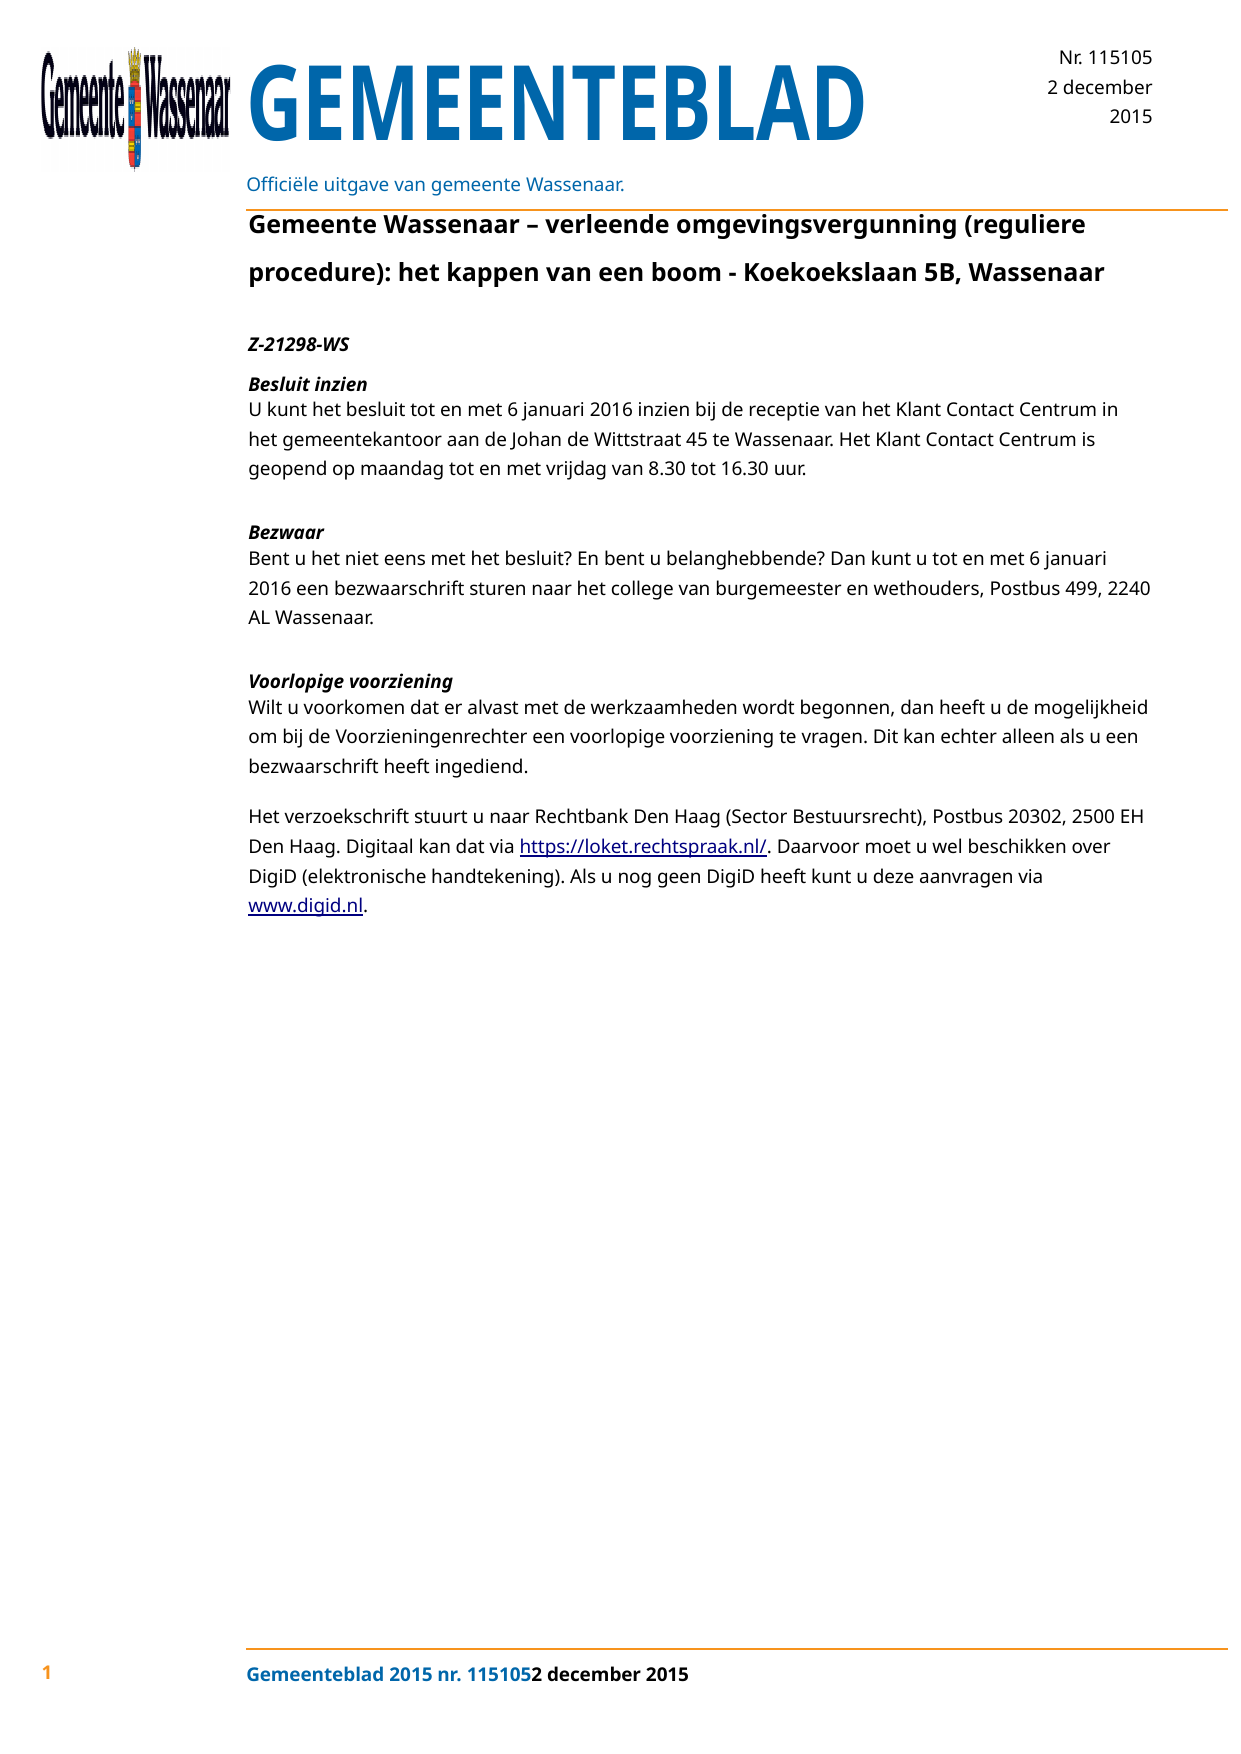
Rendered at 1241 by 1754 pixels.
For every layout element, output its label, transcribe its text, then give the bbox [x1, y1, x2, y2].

picture [41, 47, 231, 172]
text Voorlopige voorziening [248, 668, 1152, 694]
text Bezwaar [248, 519, 1152, 545]
text Bent u het niet eens met het besluit? En bent u belanghebbende? Dan kunt u tot en met 6 januari 2016 een bezwaarschrift sturen naar het college van burgemeester en wethouders, Postbus 499, 2240 AL Wassenaar. [248, 545, 1152, 630]
text U kunt het besluit tot en met 6 januari 2016 inzien bij de receptie van het Klant Contact Centrum in het gemeentekantoor aan de Johan de Wittstraat 45 te Wassenaar. Het Klant Contact Centrum is geopend op maandag tot en met vrijdag van 8.30 tot 16.30 uur. [248, 396, 1152, 481]
text Wilt u voorkomen dat er alvast met de werkzaamheden wordt begonnen, dan heeft u de mogelijkheid om bij de Voorzieningenrechter een voorlopige voorziening te vragen. Dit kan echter alleen als u een bezwaarschrift heeft ingediend. [248, 694, 1152, 779]
text Besluit inzien [248, 371, 1152, 396]
text Gemeente Wassenaar – verleende omgevingsvergunning (reguliere procedure): het kappen van een boom - Koekoekslaan 5B, Wassenaar [248, 211, 1152, 288]
text Het verzoekschrift stuurt u naar Rechtbank Den Haag (Sector Bestuursrecht), Postbus 20302, 2500 EH Den Haag. Digitaal kan dat via https://loket.rechtspraak.nl/. Daarvoor moet u wel beschikken over DigiD (elektronische handtekening). Als u nog geen DigiD heeft kunt u deze aanvragen via www.digid.nl. [248, 804, 1152, 918]
text Z-21298-WS [248, 331, 1152, 357]
